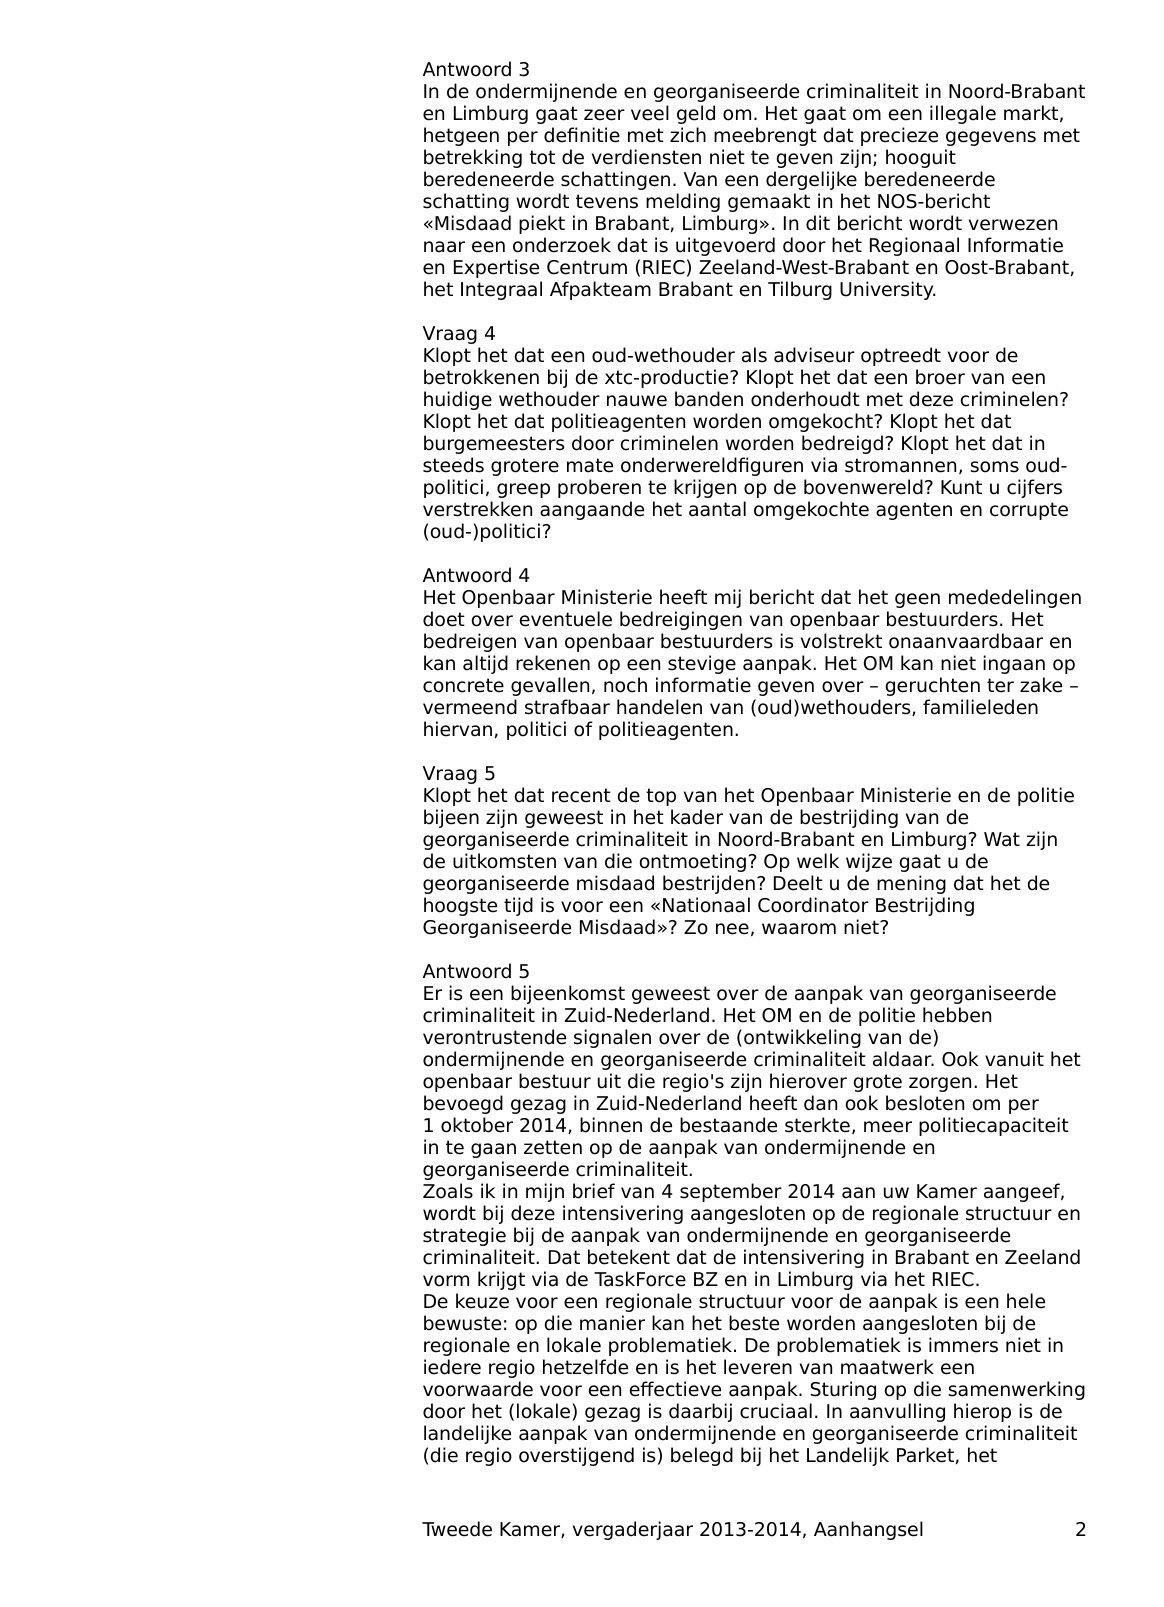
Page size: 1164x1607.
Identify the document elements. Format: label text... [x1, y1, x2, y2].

text Er is een bijeenkomst geweest over de aanpak van georganiseerde criminaliteit in Zuid-Nederland. Het OM en de politie hebben verontrustende signalen over de (ontwikkeling van de) ondermijnende en georganiseerde criminaliteit aldaar. Ook vanuit het openbaar bestuur uit die regio's zijn hierover grote zorgen. Het bevoegd gezag in Zuid-Nederland heeft dan ook besloten om per 1 oktober 2014, binnen de bestaande sterkte, meer politiecapaciteit in te gaan zetten op de aanpak van ondermijnende en georganiseerde criminaliteit. [422, 983, 1087, 1181]
text Vraag 4 [422, 323, 1087, 345]
text Het Openbaar Ministerie heeft mij bericht dat het geen mededelingen doet over eventuele bedreigingen van openbaar bestuurders. Het bedreigen van openbaar bestuurders is volstrekt onaanvaardbaar en kan altijd rekenen op een stevige aanpak. Het OM kan niet ingaan op concrete gevallen, noch informatie geven over – geruchten ter zake – vermeend strafbaar handelen van (oud)wethouders, familieleden hiervan, politici of politieagenten. [422, 587, 1087, 741]
text Klopt het dat een oud-wethouder als adviseur optreedt voor de betrokkenen bij de xtc-productie? Klopt het dat een broer van een huidige wethouder nauwe banden onderhoudt met deze criminelen? Klopt het dat politieagenten worden omgekocht? Klopt het dat burgemeesters door criminelen worden bedreigd? Klopt het dat in steeds grotere mate onderwereldfiguren via stromannen, soms oud-politici, greep proberen te krijgen op de bovenwereld? Kunt u cijfers verstrekken aangaande het aantal omgekochte agenten en corrupte (oud-)politici? [422, 345, 1087, 543]
text Antwoord 5 [422, 961, 1087, 983]
text Vraag 5 [422, 763, 1087, 785]
text De keuze voor een regionale structuur voor de aanpak is een hele bewuste: op die manier kan het beste worden aangesloten bij de regionale en lokale problematiek. De problematiek is immers niet in iedere regio hetzelfde en is het leveren van maatwerk een voorwaarde voor een effectieve aanpak. Sturing op die samenwerking door het (lokale) gezag is daarbij cruciaal. In aanvulling hierop is de landelijke aanpak van ondermijnende en georganiseerde criminaliteit (die regio overstijgend is) belegd bij het Landelijk Parket, het [422, 1291, 1087, 1467]
text Antwoord 4 [422, 565, 1087, 587]
text In de ondermijnende en georganiseerde criminaliteit in Noord-Brabant en Limburg gaat zeer veel geld om. Het gaat om een illegale markt, hetgeen per definitie met zich meebrengt dat precieze gegevens met betrekking tot de verdiensten niet te geven zijn; hooguit beredeneerde schattingen. Van een dergelijke beredeneerde schatting wordt tevens melding gemaakt in het NOS-bericht «Misdaad piekt in Brabant, Limburg». In dit bericht wordt verwezen naar een onderzoek dat is uitgevoerd door het Regionaal Informatie en Expertise Centrum (RIEC) Zeeland-West-Brabant en Oost-Brabant, het Integraal Afpakteam Brabant en Tilburg University. [422, 81, 1087, 301]
text Zoals ik in mijn brief van 4 september 2014 aan uw Kamer aangeef, wordt bij deze intensivering aangesloten op de regionale structuur en strategie bij de aanpak van ondermijnende en georganiseerde criminaliteit. Dat betekent dat de intensivering in Brabant en Zeeland vorm krijgt via de TaskForce BZ en in Limburg via het RIEC. [422, 1181, 1087, 1291]
text Klopt het dat recent de top van het Openbaar Ministerie en de politie bijeen zijn geweest in het kader van de bestrijding van de georganiseerde criminaliteit in Noord-Brabant en Limburg? Wat zijn de uitkomsten van die ontmoeting? Op welk wijze gaat u de georganiseerde misdaad bestrijden? Deelt u de mening dat het de hoogste tijd is voor een «Nationaal Coordinator Bestrijding Georganiseerde Misdaad»? Zo nee, waarom niet? [422, 785, 1087, 939]
text Antwoord 3 [422, 59, 1087, 81]
